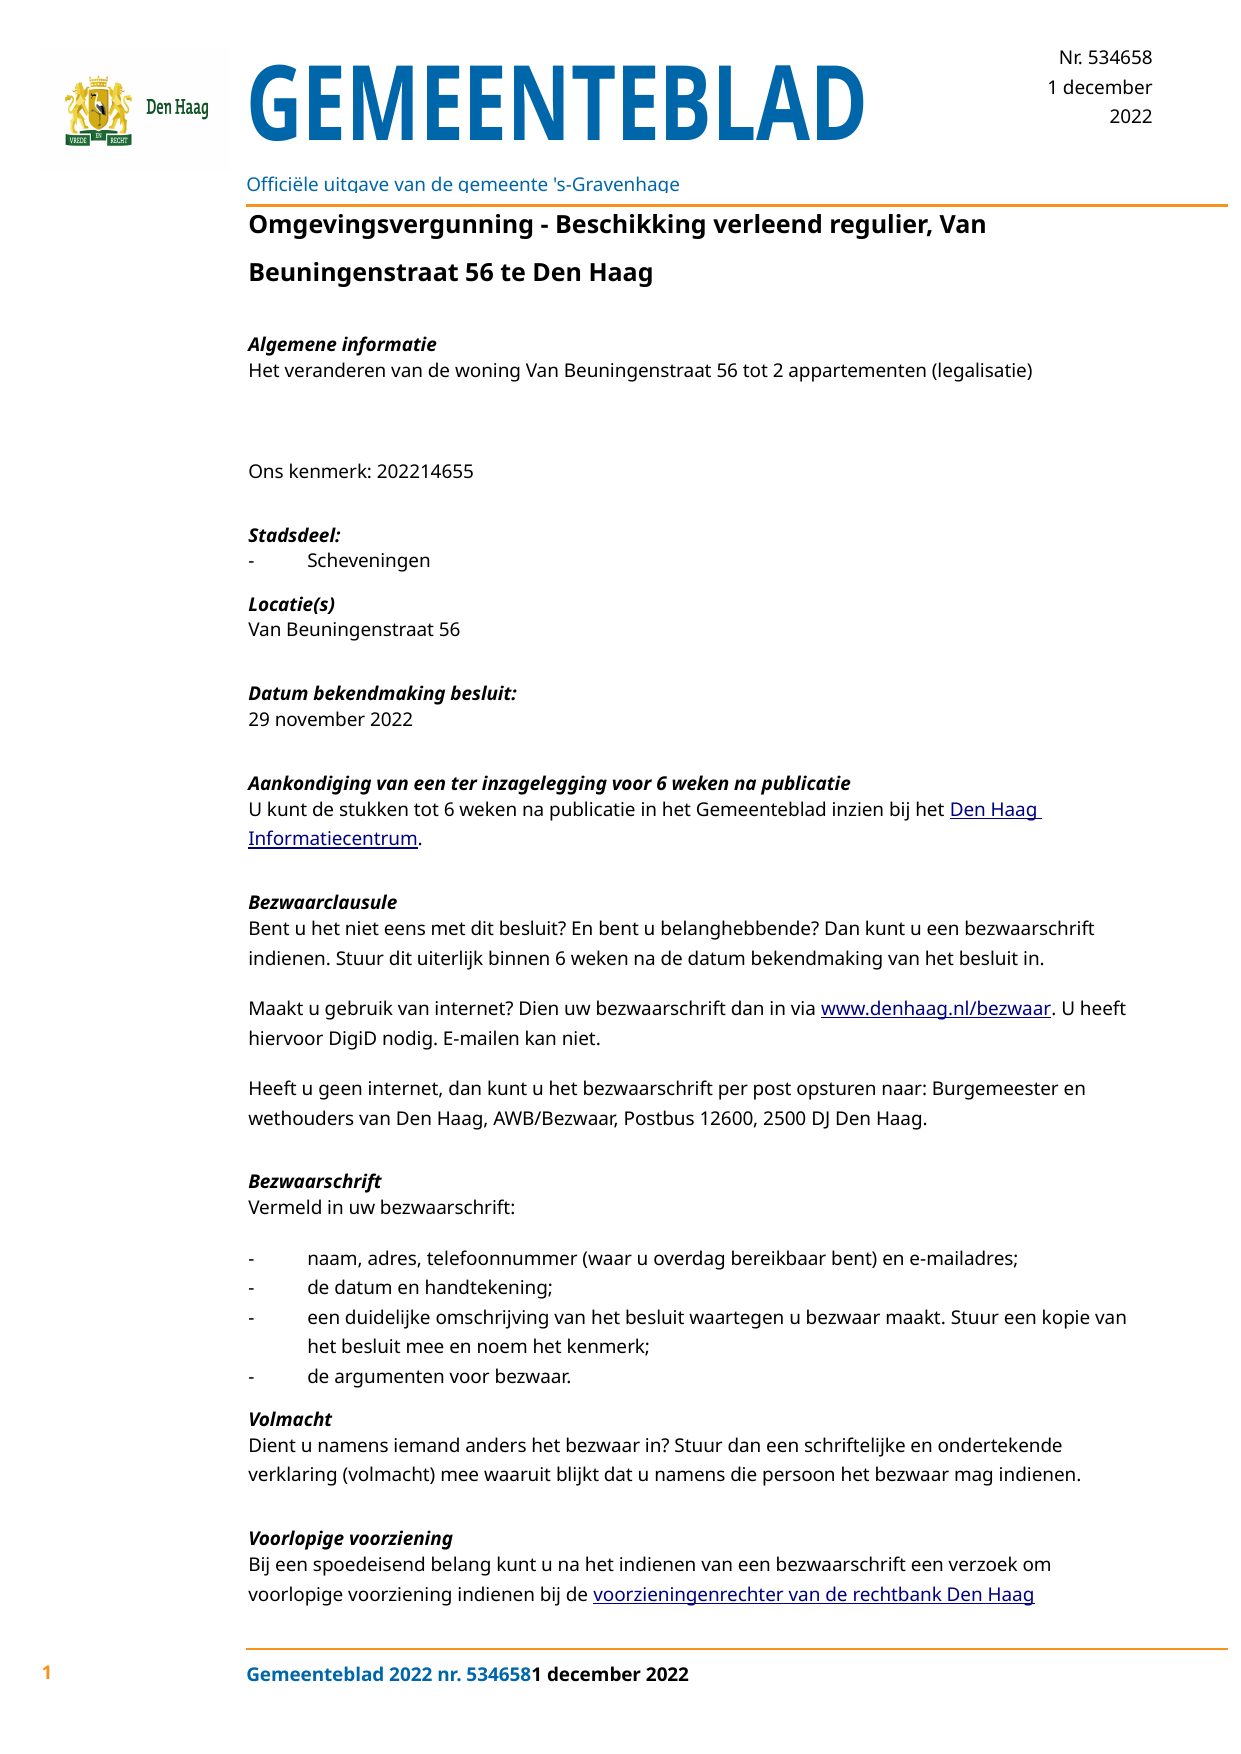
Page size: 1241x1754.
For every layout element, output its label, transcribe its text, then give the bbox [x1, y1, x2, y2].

text Bij een spoedeisend belang kunt u na het indienen van een bezwaarschrift een verzoek om voorlopige voorziening indienen bij de voorzieningenrechter van de rechtbank Den Haag [248, 1551, 1152, 1607]
text Maakt u gebruik van internet? Dien uw bezwaarschrift dan in via www.denhaag.nl/bezwaar. U heeft hiervoor DigiD nodig. E-mailen kan niet. [248, 995, 1152, 1051]
text Het veranderen van de woning Van Beuningenstraat 56 tot 2 appartementen (legalisatie) [248, 357, 1152, 383]
text Datum bekendmaking besluit: [248, 681, 1152, 706]
text Stadsdeel: [248, 522, 1152, 548]
text Heeft u geen internet, dan kunt u het bezwaarschrift per post opsturen naar: Burgemeester en wethouders van Den Haag, AWB/Bezwaar, Postbus 12600, 2500 DJ Den Haag. [248, 1075, 1152, 1131]
text Bent u het niet eens met dit besluit? En bent u belanghebbende? Dan kunt u een bezwaarschrift indienen. Stuur dit uiterlijk binnen 6 weken na de datum bekendmaking van het besluit in. [248, 915, 1152, 971]
text Omgevingsvergunning - Beschikking verleend regulier, Van Beuningenstraat 56 te Den Haag [248, 207, 1152, 288]
list een duidelijke omschrijving van het besluit waartegen u bezwaar maakt. Stuur een kopie van het besluit mee en noem het kenmerk; [248, 1304, 1152, 1359]
list de argumenten voor bezwaar. [248, 1363, 1152, 1389]
text Vermeld in uw bezwaarschrift: [248, 1194, 1152, 1220]
text U kunt de stukken tot 6 weken na publicatie in het Gemeenteblad inzien bij het Den Haag Informatiecentrum. [248, 796, 1152, 851]
text Ons kenmerk: 202214655 [248, 458, 1152, 484]
picture [41, 47, 231, 172]
list naam, adres, telefoonnummer (waar u overdag bereikbaar bent) en e-mailadres; [248, 1245, 1152, 1271]
text Algemene informatie [248, 331, 1152, 357]
text Volmacht [248, 1406, 1152, 1432]
text Locatie(s) [248, 591, 1152, 617]
list Scheveningen [248, 548, 1152, 573]
list de datum en handtekening; [248, 1274, 1152, 1300]
text Aankondiging van een ter inzagelegging voor 6 weken na publicatie [248, 770, 1152, 796]
text Dient u namens iemand anders het bezwaar in? Stuur dan een schriftelijke en ondertekende verklaring (volmacht) mee waaruit blijkt dat u namens die persoon het bezwaar mag indienen. [248, 1432, 1152, 1487]
text Voorlopige voorziening [248, 1526, 1152, 1551]
text Van Beuningenstraat 56 [248, 617, 1152, 642]
text 29 november 2022 [248, 706, 1152, 732]
text Bezwaarschrift [248, 1169, 1152, 1194]
text Bezwaarclausule [248, 889, 1152, 915]
